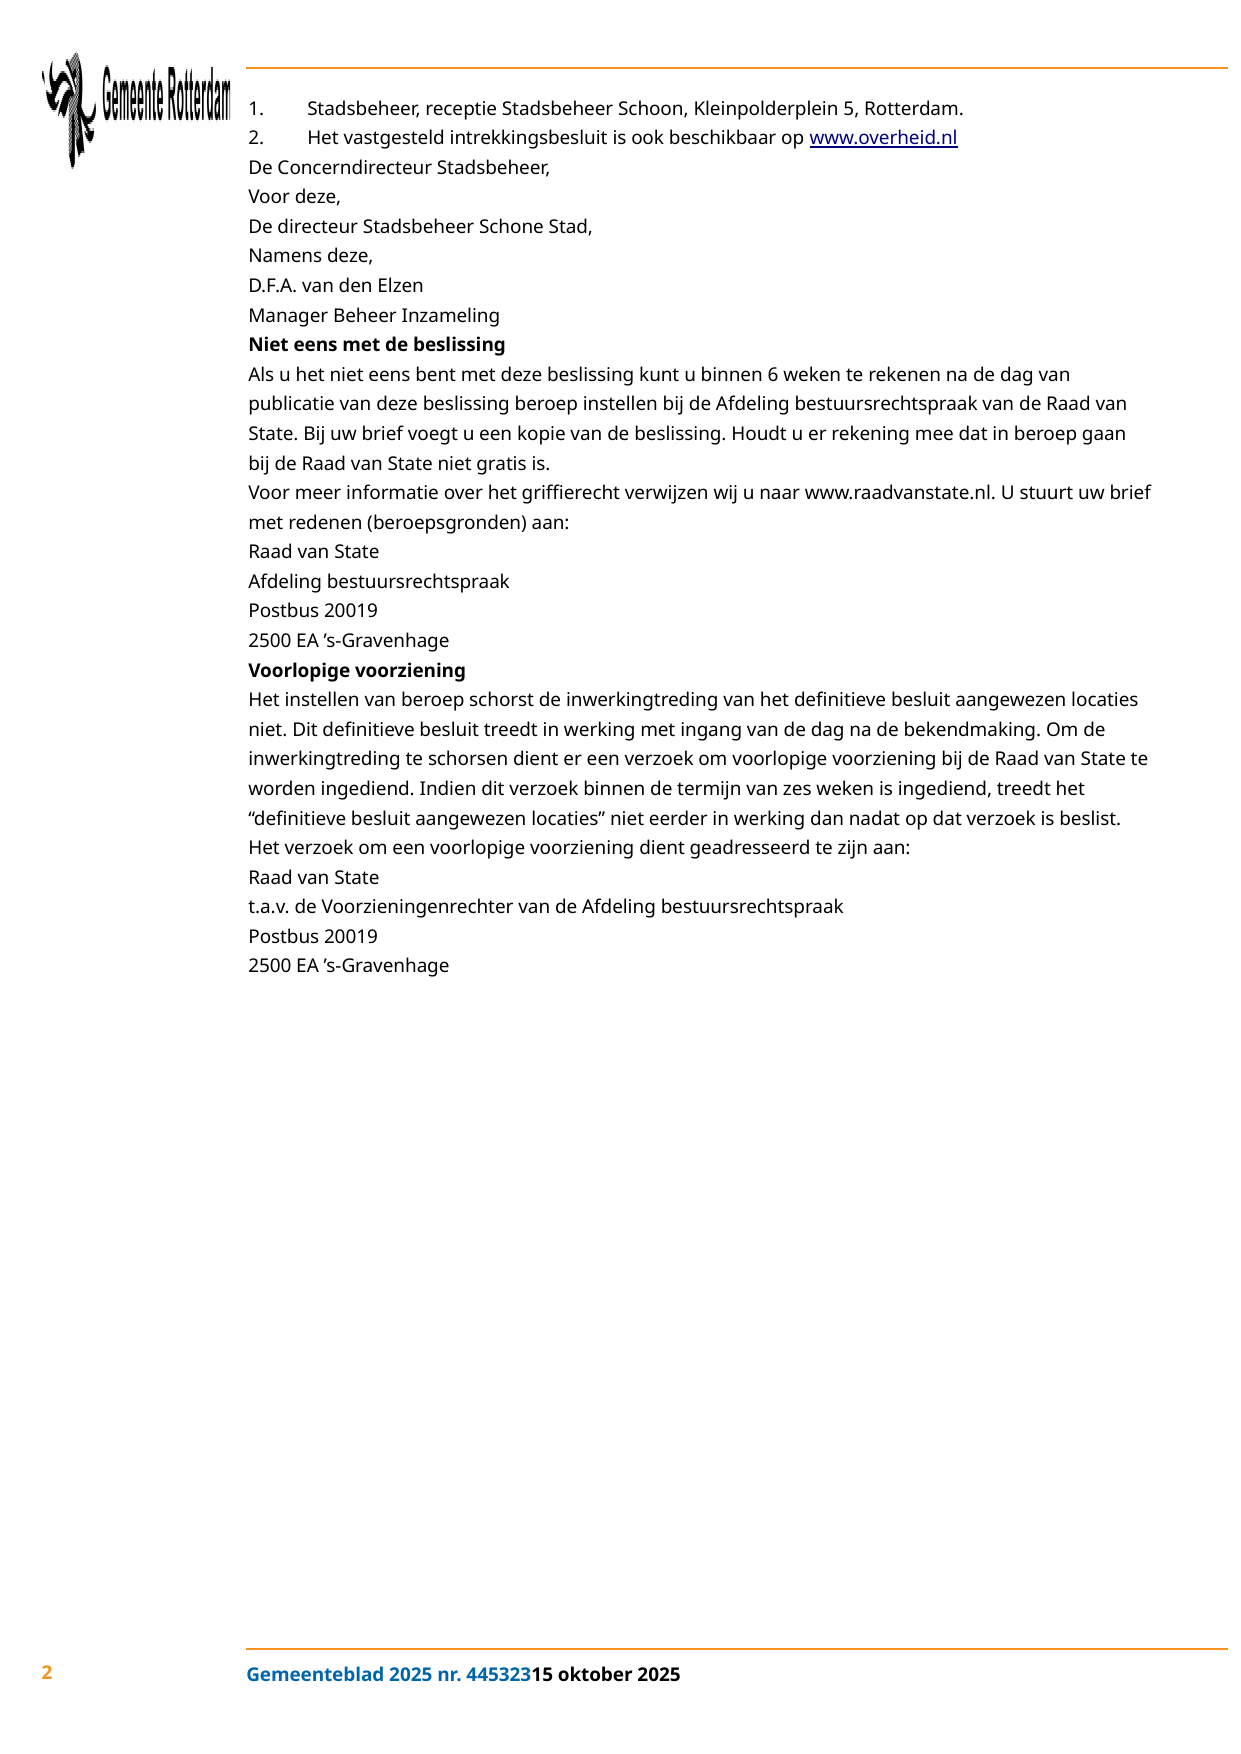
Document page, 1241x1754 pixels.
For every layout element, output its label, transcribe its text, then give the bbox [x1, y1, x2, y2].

text Postbus 20019 [248, 923, 1152, 949]
text 2500 EA ’s-Gravenhage [248, 627, 1152, 653]
text Postbus 20019 [248, 598, 1152, 623]
text Raad van State [248, 538, 1152, 564]
text D.F.A. van den Elzen [248, 272, 1152, 298]
text De Concerndirecteur Stadsbeheer, [248, 154, 1152, 180]
text De directeur Stadsbeheer Schone Stad, [248, 213, 1152, 239]
text t.a.v. de Voorzieningenrechter van de Afdeling bestuursrechtspraak [248, 893, 1152, 919]
list Het vastgesteld intrekkingsbesluit is ook beschikbaar op www.overheid.nl [248, 124, 1152, 150]
picture [41, 47, 231, 172]
text Als u het niet eens bent met deze beslissing kunt u binnen 6 weken te rekenen na de dag van publicatie van deze beslissing beroep instellen bij de Afdeling bestuursrechtspraak van de Raad van State. Bij uw brief voegt u een kopie van de beslissing. Houdt u er rekening mee dat in beroep gaan bij de Raad van State niet gratis is. [248, 361, 1152, 476]
text 2500 EA ’s-Gravenhage [248, 953, 1152, 978]
text Niet eens met de beslissing [248, 331, 1152, 357]
text Namens deze, [248, 243, 1152, 268]
text Voor meer informatie over het griffierecht verwijzen wij u naar www.raadvanstate.nl. U stuurt uw brief met redenen (beroepsgronden) aan: [248, 479, 1152, 535]
list Stadsbeheer, receptie Stadsbeheer Schoon, Kleinpolderplein 5, Rotterdam. [248, 95, 1152, 121]
text Raad van State [248, 864, 1152, 890]
text Voorlopige voorziening [248, 657, 1152, 683]
text Manager Beheer Inzameling [248, 302, 1152, 328]
text Voor deze, [248, 183, 1152, 209]
text Afdeling bestuursrechtspraak [248, 568, 1152, 594]
text Het instellen van beroep schorst de inwerkingtreding van het definitieve besluit aangewezen locaties niet. Dit definitieve besluit treedt in werking met ingang van de dag na de bekendmaking. Om de inwerkingtreding te schorsen dient er een verzoek om voorlopige voorziening bij de Raad van State te worden ingediend. Indien dit verzoek binnen de termijn van zes weken is ingediend, treedt het “definitieve besluit aangewezen locaties” niet eerder in werking dan nadat op dat verzoek is beslist. Het verzoek om een voorlopige voorziening dient geadresseerd te zijn aan: [248, 686, 1152, 860]
